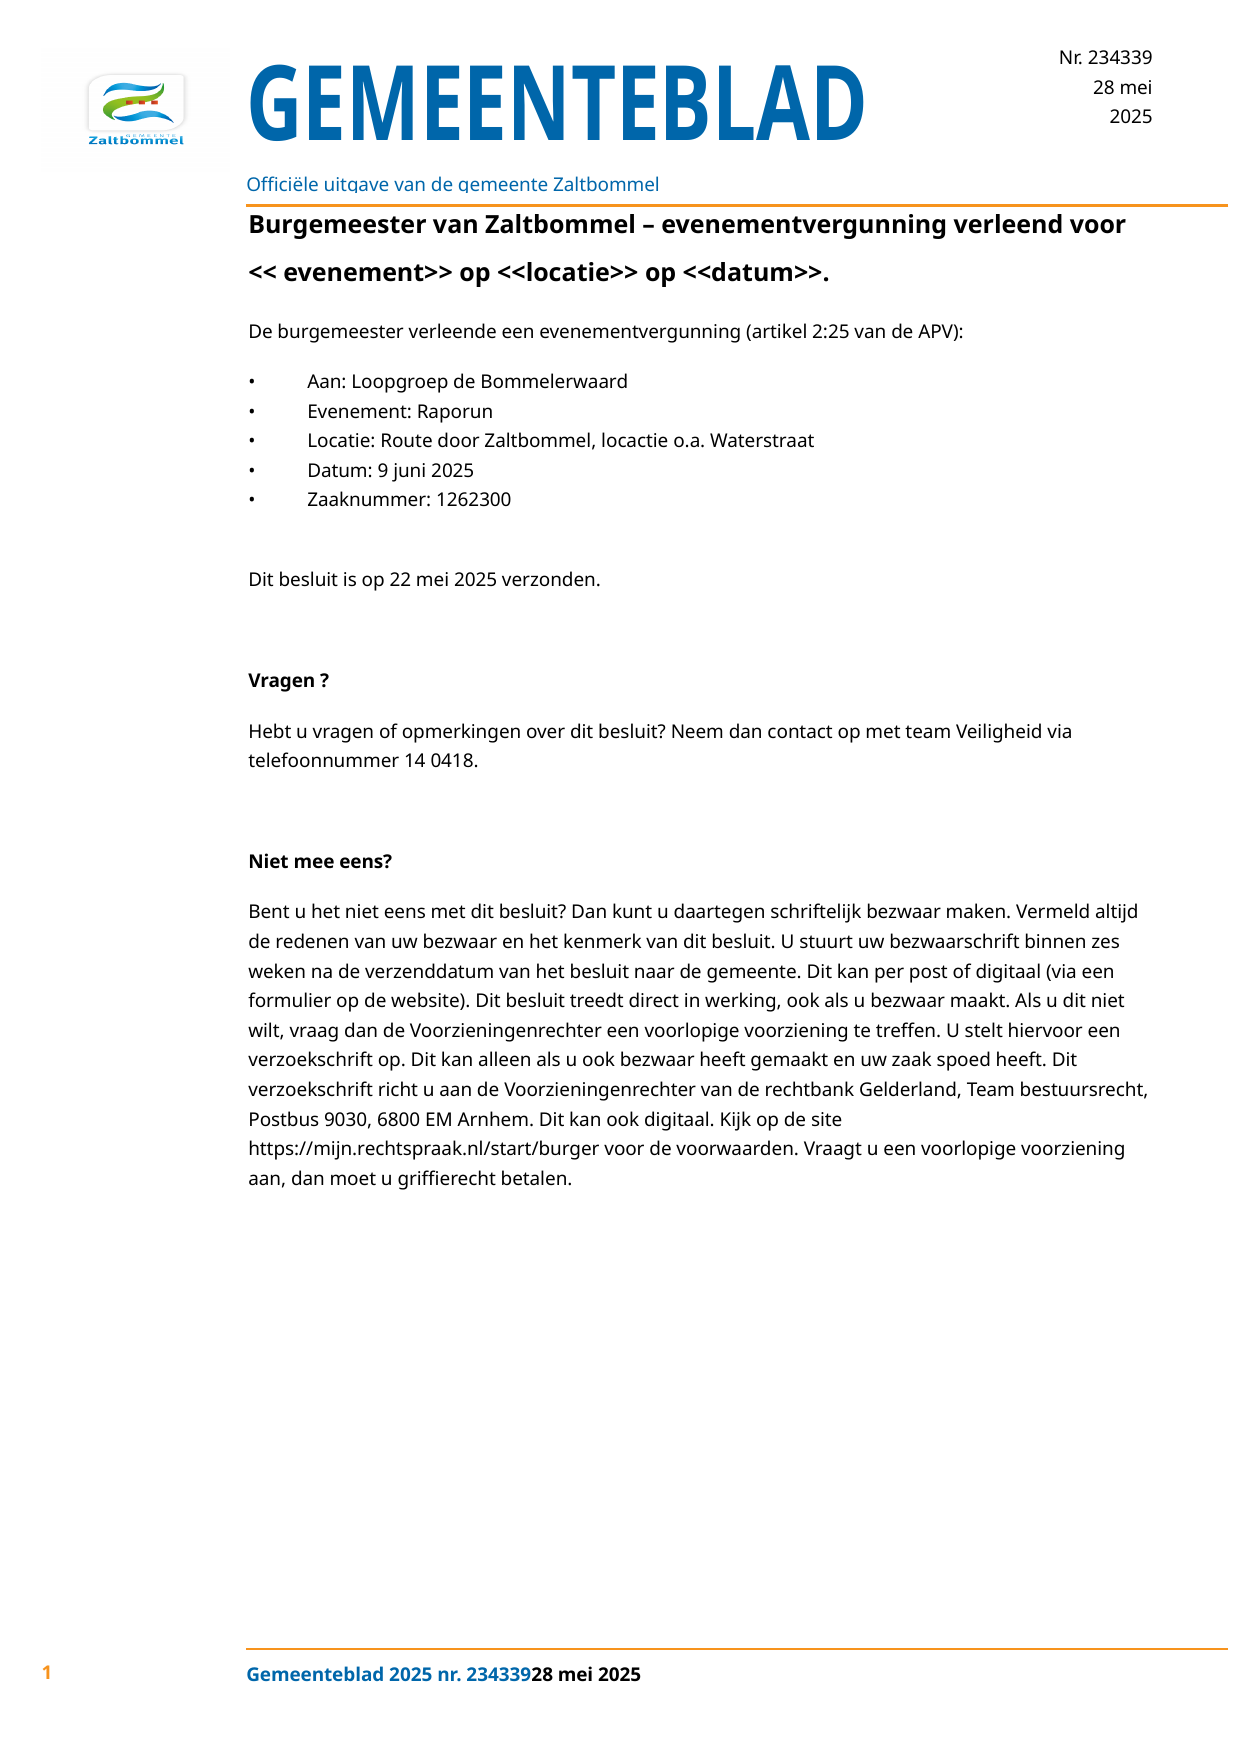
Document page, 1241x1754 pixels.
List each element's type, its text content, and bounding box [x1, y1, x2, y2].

text De burgemeester verleende een evenementvergunning (artikel 2:25 van de APV): [248, 318, 1152, 344]
picture [41, 47, 231, 172]
list Aan: Loopgroep de Bommelerwaard [248, 368, 1152, 394]
text Burgemeester van Zaltbommel – evenementvergunning verleend voor << evenement>> op <<locatie>> op <<datum>>. [248, 207, 1152, 288]
list Zaaknummer: 1262300 [248, 487, 1152, 512]
text Dit besluit is op 22 mei 2025 verzonden. [248, 567, 1152, 592]
text Hebt u vragen of opmerkingen over dit besluit? Neem dan contact op met team Veiligheid via telefoonnummer 14 0418. [248, 718, 1152, 773]
list Locatie: Route door Zaltbommel, locactie o.a. Waterstraat [248, 427, 1152, 453]
text Bent u het niet eens met dit besluit? Dan kunt u daartegen schriftelijk bezwaar maken. Vermeld altijd de redenen van uw bezwaar en het kenmerk van dit besluit. U stuurt uw bezwaarschrift binnen zes weken na de verzenddatum van het besluit naar de gemeente. Dit kan per post of digitaal (via een formulier op de website). Dit besluit treedt direct in werking, ook als u bezwaar maakt. Als u dit niet wilt, vraag dan de Voorzieningenrechter een voorlopige voorziening te treffen. U stelt hiervoor een verzoekschrift op. Dit kan alleen als u ook bezwaar heeft gemaakt en uw zaak spoed heeft. Dit verzoekschrift richt u aan de Voorzieningenrechter van de rechtbank Gelderland, Team bestuursrecht, Postbus 9030, 6800 EM Arnhem. Dit kan ook digitaal. Kijk op de site https://mijn.rechtspraak.nl/start/burger voor de voorwaarden. Vraagt u een voorlopige voorziening aan, dan moet u griffierecht betalen. [248, 899, 1152, 1191]
list Evenement: Raporun [248, 398, 1152, 424]
text Vragen ? [248, 667, 1152, 693]
list Datum: 9 juni 2025 [248, 457, 1152, 483]
text Niet mee eens? [248, 848, 1152, 874]
